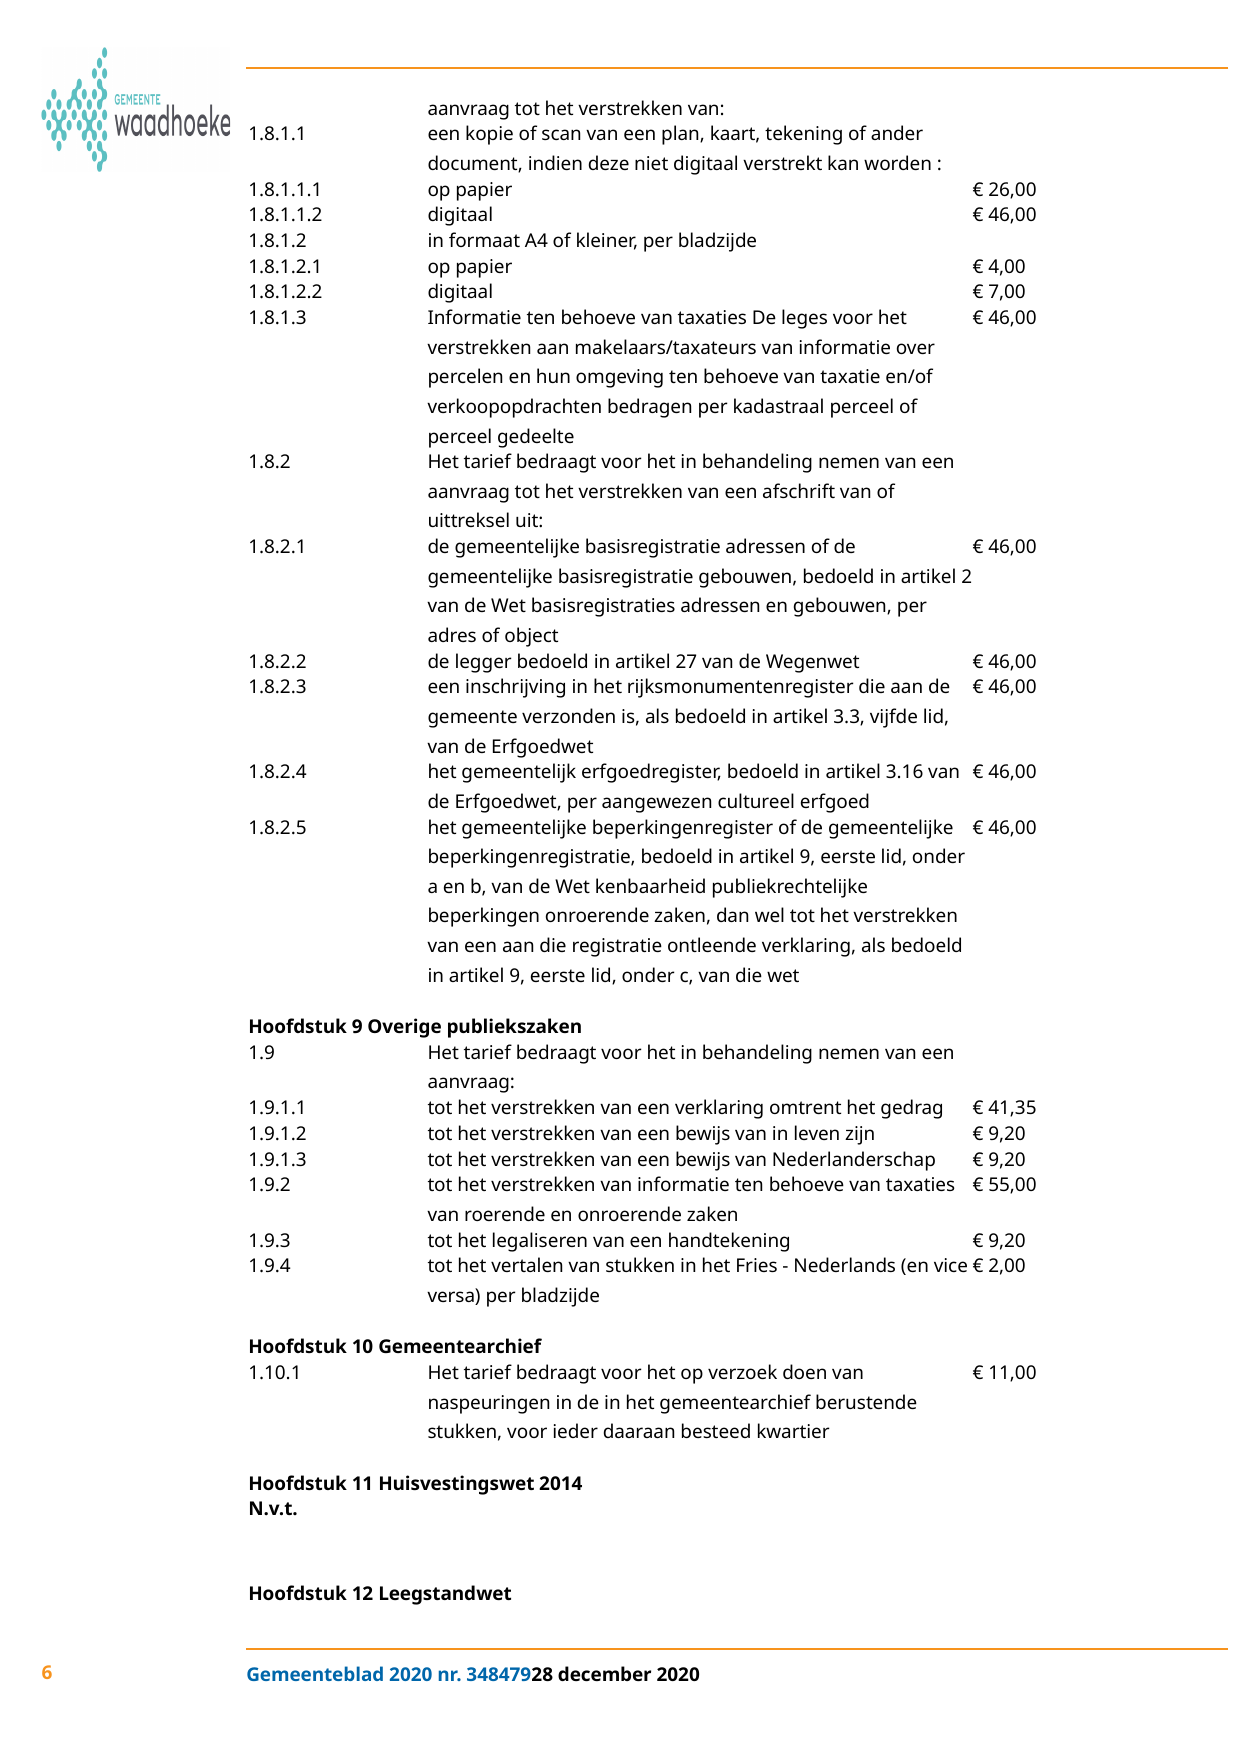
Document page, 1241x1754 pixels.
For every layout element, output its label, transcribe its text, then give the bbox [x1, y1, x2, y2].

table_cell tot het verstrekken van informatie ten behoeve van taxaties van roerende en onroerende zaken [427, 1171, 972, 1227]
table_cell 1.9.1.3 [248, 1146, 427, 1171]
table_cell [427, 988, 972, 1013]
table_cell 1.8.2 [248, 449, 427, 533]
table_cell € 9,20 [973, 1146, 1152, 1171]
table_cell 1.9 [248, 1039, 427, 1094]
table_cell € 9,20 [973, 1120, 1152, 1146]
table_cell [973, 1334, 1152, 1359]
table_cell [248, 1308, 972, 1333]
table_cell € 46,00 [973, 534, 1152, 648]
table_cell het gemeentelijk erfgoedregister, bedoeld in artikel 3.16 van de Erfgoedwet, per aangewezen cultureel erfgoed [427, 759, 972, 814]
table_cell de gemeentelijke basisregistratie adressen of de gemeentelijke basisregistratie gebouwen, bedoeld in artikel 2 van de Wet basisregistraties adressen en gebouwen, per adres of object [427, 534, 972, 648]
table_cell € 46,00 [973, 759, 1152, 814]
table_cell 1.8.1.3 [248, 305, 427, 448]
table_cell € 46,00 [973, 674, 1152, 758]
table_cell 1.8.1.1 [248, 121, 427, 176]
table_cell € 46,00 [973, 814, 1152, 987]
table_cell [973, 1444, 1152, 1470]
table_cell tot het vertalen van stukken in het Fries - Nederlands (en vice versa) per bladzijde [427, 1253, 972, 1308]
table_cell 1.9.4 [248, 1253, 427, 1308]
picture [41, 47, 231, 172]
table_cell digitaal [427, 279, 972, 304]
table_cell [973, 988, 1152, 1013]
table_cell Informatie ten behoeve van taxaties De leges voor het verstrekken aan makelaars/taxateurs van informatie over percelen en hun omgeving ten behoeve van taxatie en/of verkoopopdrachten bedragen per kadastraal perceel of perceel gedeelte [427, 305, 972, 448]
table_cell [973, 449, 1152, 533]
table_cell digitaal [427, 202, 972, 227]
table_cell € 41,35 [973, 1094, 1152, 1120]
table_cell [973, 1470, 1152, 1496]
table_cell aanvraag tot het verstrekken van: [427, 95, 972, 121]
table_cell 1.8.2.4 [248, 759, 427, 814]
table_cell Het tarief bedraagt voor het in behandeling nemen van een aanvraag tot het verstrekken van een afschrift van of uittreksel uit: [427, 449, 972, 533]
table_cell [973, 1013, 1152, 1039]
table_cell 1.8.1.2 [248, 227, 427, 253]
table_cell 1.10.1 [248, 1359, 427, 1444]
table_cell € 46,00 [973, 648, 1152, 674]
table_cell 1.9.2 [248, 1171, 427, 1227]
table_cell [973, 95, 1152, 121]
table_header [973, 1580, 1152, 1606]
table_cell [973, 1496, 1152, 1521]
table_cell een kopie of scan van een plan, kaart, tekening of ander document, indien deze niet digitaal verstrekt kan worden : [427, 121, 972, 176]
table_cell € 11,00 [973, 1359, 1152, 1444]
table_cell 1.8.2.3 [248, 674, 427, 758]
table_cell [973, 121, 1152, 176]
table_cell 1.8.1.1.1 [248, 176, 427, 202]
table_cell de legger bedoeld in artikel 27 van de Wegenwet [427, 648, 972, 674]
table_cell 1.8.2.2 [248, 648, 427, 674]
table_cell 1.8.2.1 [248, 534, 427, 648]
table_cell tot het verstrekken van een verklaring omtrent het gedrag [427, 1094, 972, 1120]
table_cell € 9,20 [973, 1227, 1152, 1252]
table_cell op papier [427, 253, 972, 279]
table_cell 1.8.1.2.1 [248, 253, 427, 279]
table_cell € 4,00 [973, 253, 1152, 279]
table_cell [248, 1521, 606, 1547]
table_cell € 46,00 [973, 305, 1152, 448]
table_cell Hoofdstuk 11 Huisvestingswet 2014 [248, 1470, 972, 1496]
table_cell [973, 227, 1152, 253]
table_cell tot het verstrekken van een bewijs van Nederlanderschap [427, 1146, 972, 1171]
table_cell [248, 95, 427, 121]
table_cell [248, 988, 427, 1013]
table_cell Het tarief bedraagt voor het op verzoek doen van naspeuringen in de in het gemeentearchief berustende stukken, voor ieder daaraan besteed kwartier [427, 1359, 972, 1444]
table_cell Hoofdstuk 9 Overige publiekszaken [248, 1013, 972, 1039]
table_cell € 46,00 [973, 202, 1152, 227]
table_cell 1.9.1.1 [248, 1094, 427, 1120]
table_cell € 2,00 [973, 1253, 1152, 1308]
table_cell [973, 1039, 1152, 1094]
table_cell 1.8.2.5 [248, 814, 427, 987]
table_cell € 7,00 [973, 279, 1152, 304]
table_cell [606, 1496, 972, 1521]
table_cell [427, 1444, 972, 1470]
table_cell 1.8.1.2.2 [248, 279, 427, 304]
table_cell 1.8.1.1.2 [248, 202, 427, 227]
table_cell N.v.t. [248, 1496, 606, 1521]
table_cell in formaat A4 of kleiner, per bladzijde [427, 227, 972, 253]
table_cell op papier [427, 176, 972, 202]
table_cell Het tarief bedraagt voor het in behandeling nemen van een aanvraag: [427, 1039, 972, 1094]
table_cell tot het verstrekken van een bewijs van in leven zijn [427, 1120, 972, 1146]
table_cell € 55,00 [973, 1171, 1152, 1227]
table_cell € 26,00 [973, 176, 1152, 202]
table_cell [973, 1308, 1152, 1333]
table_cell Hoofdstuk 10 Gemeentearchief [248, 1334, 972, 1359]
table_cell het gemeentelijke beperkingenregister of de gemeentelijke beperkingenregistratie, bedoeld in artikel 9, eerste lid, onder a en b, van de Wet kenbaarheid publiekrechtelijke beperkingen onroerende zaken, dan wel tot het verstrekken van een aan die registratie ontleende verklaring, als bedoeld in artikel 9, eerste lid, onder c, van die wet [427, 814, 972, 987]
table_cell 1.9.3 [248, 1227, 427, 1252]
table_cell 1.9.1.2 [248, 1120, 427, 1146]
table_cell een inschrijving in het rijksmonumentenregister die aan de gemeente verzonden is, als bedoeld in artikel 3.3, vijfde lid, van de Erfgoedwet [427, 674, 972, 758]
table_cell tot het legaliseren van een handtekening [427, 1227, 972, 1252]
table_cell [973, 1521, 1152, 1547]
table_cell [248, 1444, 427, 1470]
table_header Hoofdstuk 12 Leegstandwet [248, 1580, 972, 1606]
table_cell [606, 1521, 972, 1547]
